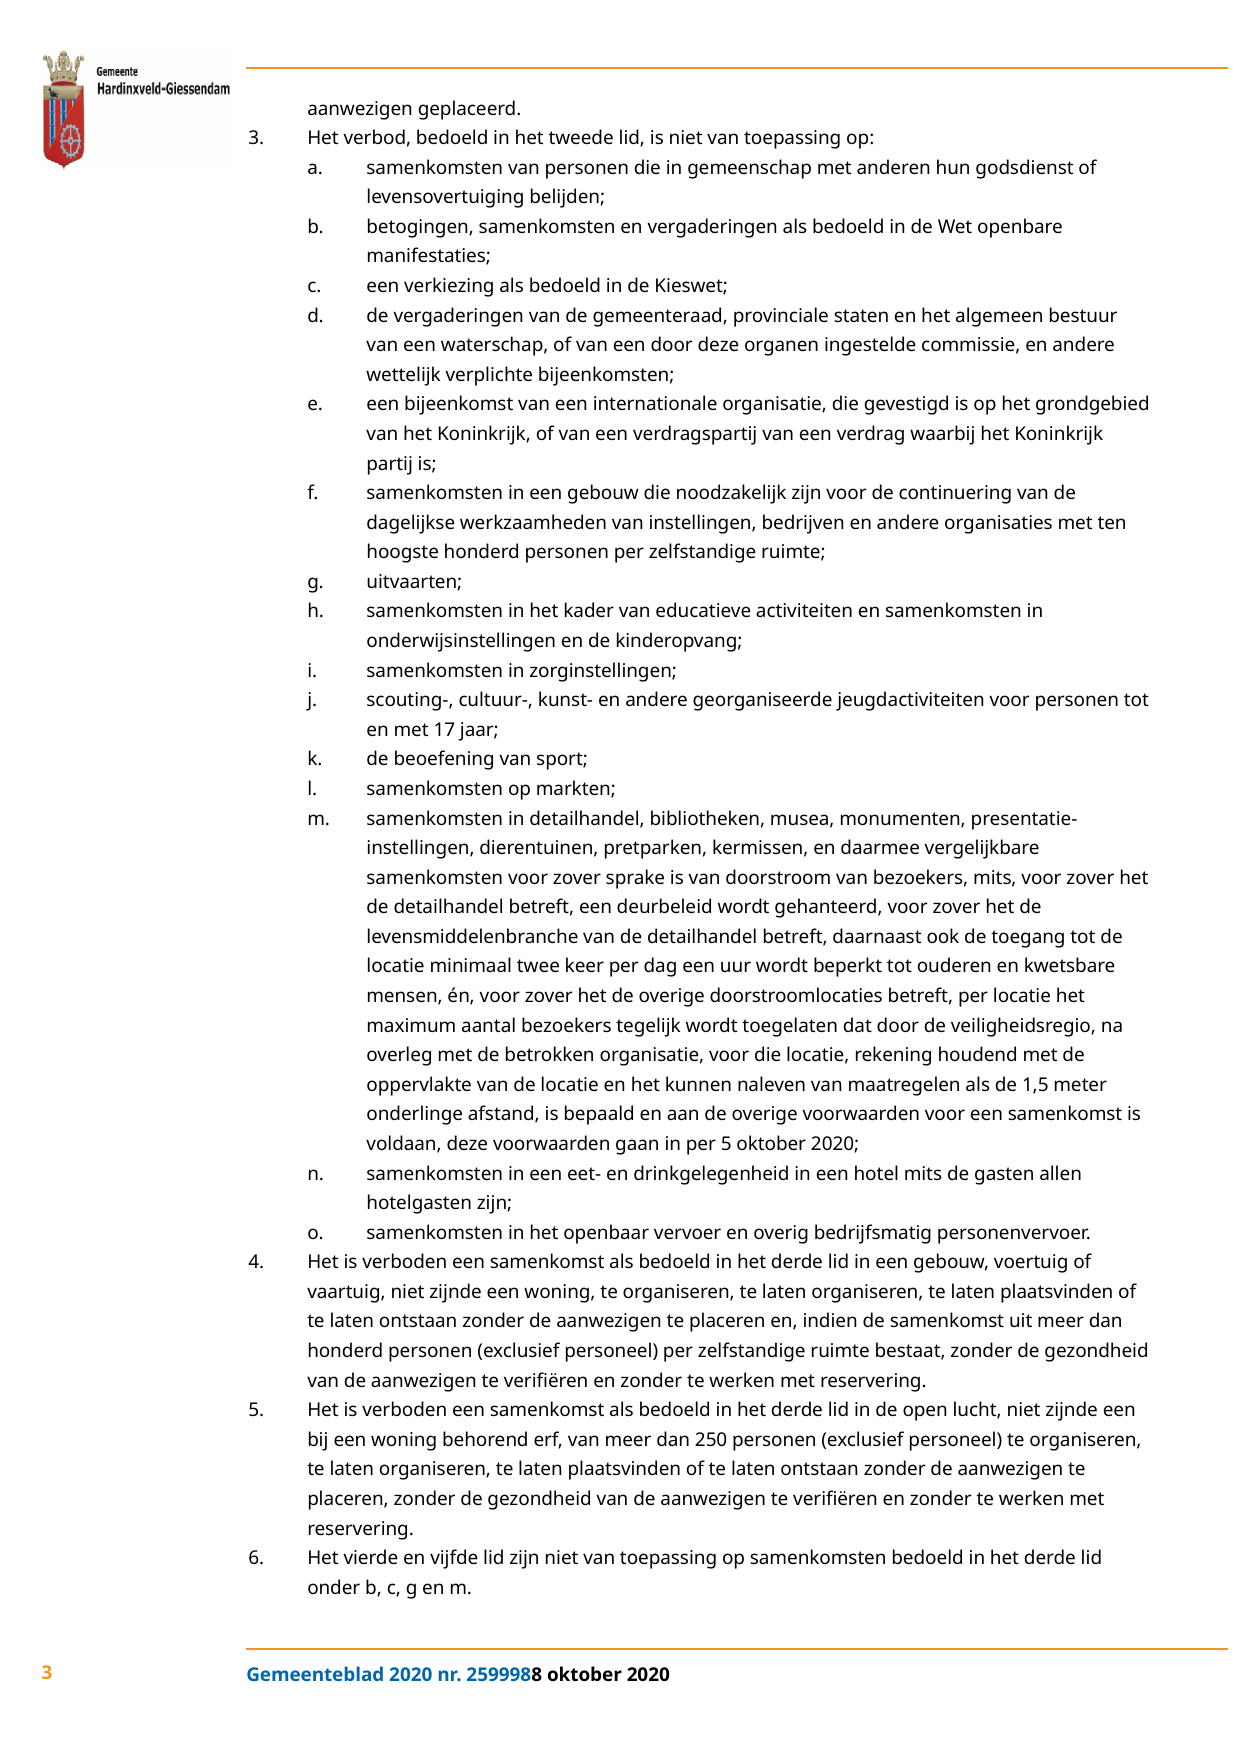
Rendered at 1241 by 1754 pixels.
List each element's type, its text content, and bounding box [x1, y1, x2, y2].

list de beoefening van sport; [307, 746, 1152, 771]
list samenkomsten in het kader van educatieve activiteiten en samenkomsten in onderwijsinstellingen en de kinderopvang; [307, 598, 1152, 653]
list de vergaderingen van de gemeenteraad, provinciale staten en het algemeen bestuur van een waterschap, of van een door deze organen ingestelde commissie, en andere wettelijk verplichte bijeenkomsten; [307, 302, 1152, 387]
list Het vierde en vijfde lid zijn niet van toepassing op samenkomsten bedoeld in het derde lid onder b, c, g en m. [248, 1544, 1152, 1600]
list samenkomsten in zorginstellingen; [307, 657, 1152, 683]
list aanwezigen geplaceerd. [248, 95, 1152, 121]
list Het verbod, bedoeld in het tweede lid, is niet van toepassing op: [248, 124, 1152, 150]
list uitvaarten; [307, 568, 1152, 594]
list samenkomsten in een eet- en drinkgelegenheid in een hotel mits de gasten allen hotelgasten zijn; [307, 1160, 1152, 1215]
list samenkomsten van personen die in gemeenschap met anderen hun godsdienst of levensovertuiging belijden; [307, 154, 1152, 209]
list Het is verboden een samenkomst als bedoeld in het derde lid in een gebouw, voertuig of vaartuig, niet zijnde een woning, te organiseren, te laten organiseren, te laten plaatsvinden of te laten ontstaan zonder de aanwezigen te placeren en, indien de samenkomst uit meer dan honderd personen (exclusief personeel) per zelfstandige ruimte bestaat, zonder de gezondheid van de aanwezigen te verifiëren en zonder te werken met reservering. [248, 1248, 1152, 1393]
list betogingen, samenkomsten en vergaderingen als bedoeld in de Wet openbare manifestaties; [307, 213, 1152, 268]
list samenkomsten in een gebouw die noodzakelijk zijn voor de continuering van de dagelijkse werkzaamheden van instellingen, bedrijven en andere organisaties met ten hoogste honderd personen per zelfstandige ruimte; [307, 479, 1152, 564]
list een verkiezing als bedoeld in de Kieswet; [307, 272, 1152, 298]
list scouting-, cultuur-, kunst- en andere georganiseerde jeugdactiviteiten voor personen tot en met 17 jaar; [307, 686, 1152, 742]
picture [41, 47, 231, 172]
list een bijeenkomst van een internationale organisatie, die gevestigd is op het grondgebied van het Koninkrijk, of van een verdragspartij van een verdrag waarbij het Koninkrijk partij is; [307, 391, 1152, 476]
list samenkomsten in detailhandel, bibliotheken, musea, monumenten, presentatie-instellingen, dierentuinen, pretparken, kermissen, en daarmee vergelijkbare samenkomsten voor zover sprake is van doorstroom van bezoekers, mits, voor zover het de detailhandel betreft, een deurbeleid wordt gehanteerd, voor zover het de levensmiddelenbranche van de detailhandel betreft, daarnaast ook de toegang tot de locatie minimaal twee keer per dag een uur wordt beperkt tot ouderen en kwetsbare mensen, én, voor zover het de overige doorstroomlocaties betreft, per locatie het maximum aantal bezoekers tegelijk wordt toegelaten dat door de veiligheidsregio, na overleg met de betrokken organisatie, voor die locatie, rekening houdend met de oppervlakte van de locatie en het kunnen naleven van maatregelen als de 1,5 meter onderlinge afstand, is bepaald en aan de overige voorwaarden voor een samenkomst is voldaan, deze voorwaarden gaan in per 5 oktober 2020; [307, 805, 1152, 1156]
list Het is verboden een samenkomst als bedoeld in het derde lid in de open lucht, niet zijnde een bij een woning behorend erf, van meer dan 250 personen (exclusief personeel) te organiseren, te laten organiseren, te laten plaatsvinden of te laten ontstaan zonder de aanwezigen te placeren, zonder de gezondheid van de aanwezigen te verifiëren en zonder te werken met reservering. [248, 1396, 1152, 1541]
list samenkomsten op markten; [307, 775, 1152, 801]
list samenkomsten in het openbaar vervoer en overig bedrijfsmatig personenvervoer. [307, 1219, 1152, 1245]
